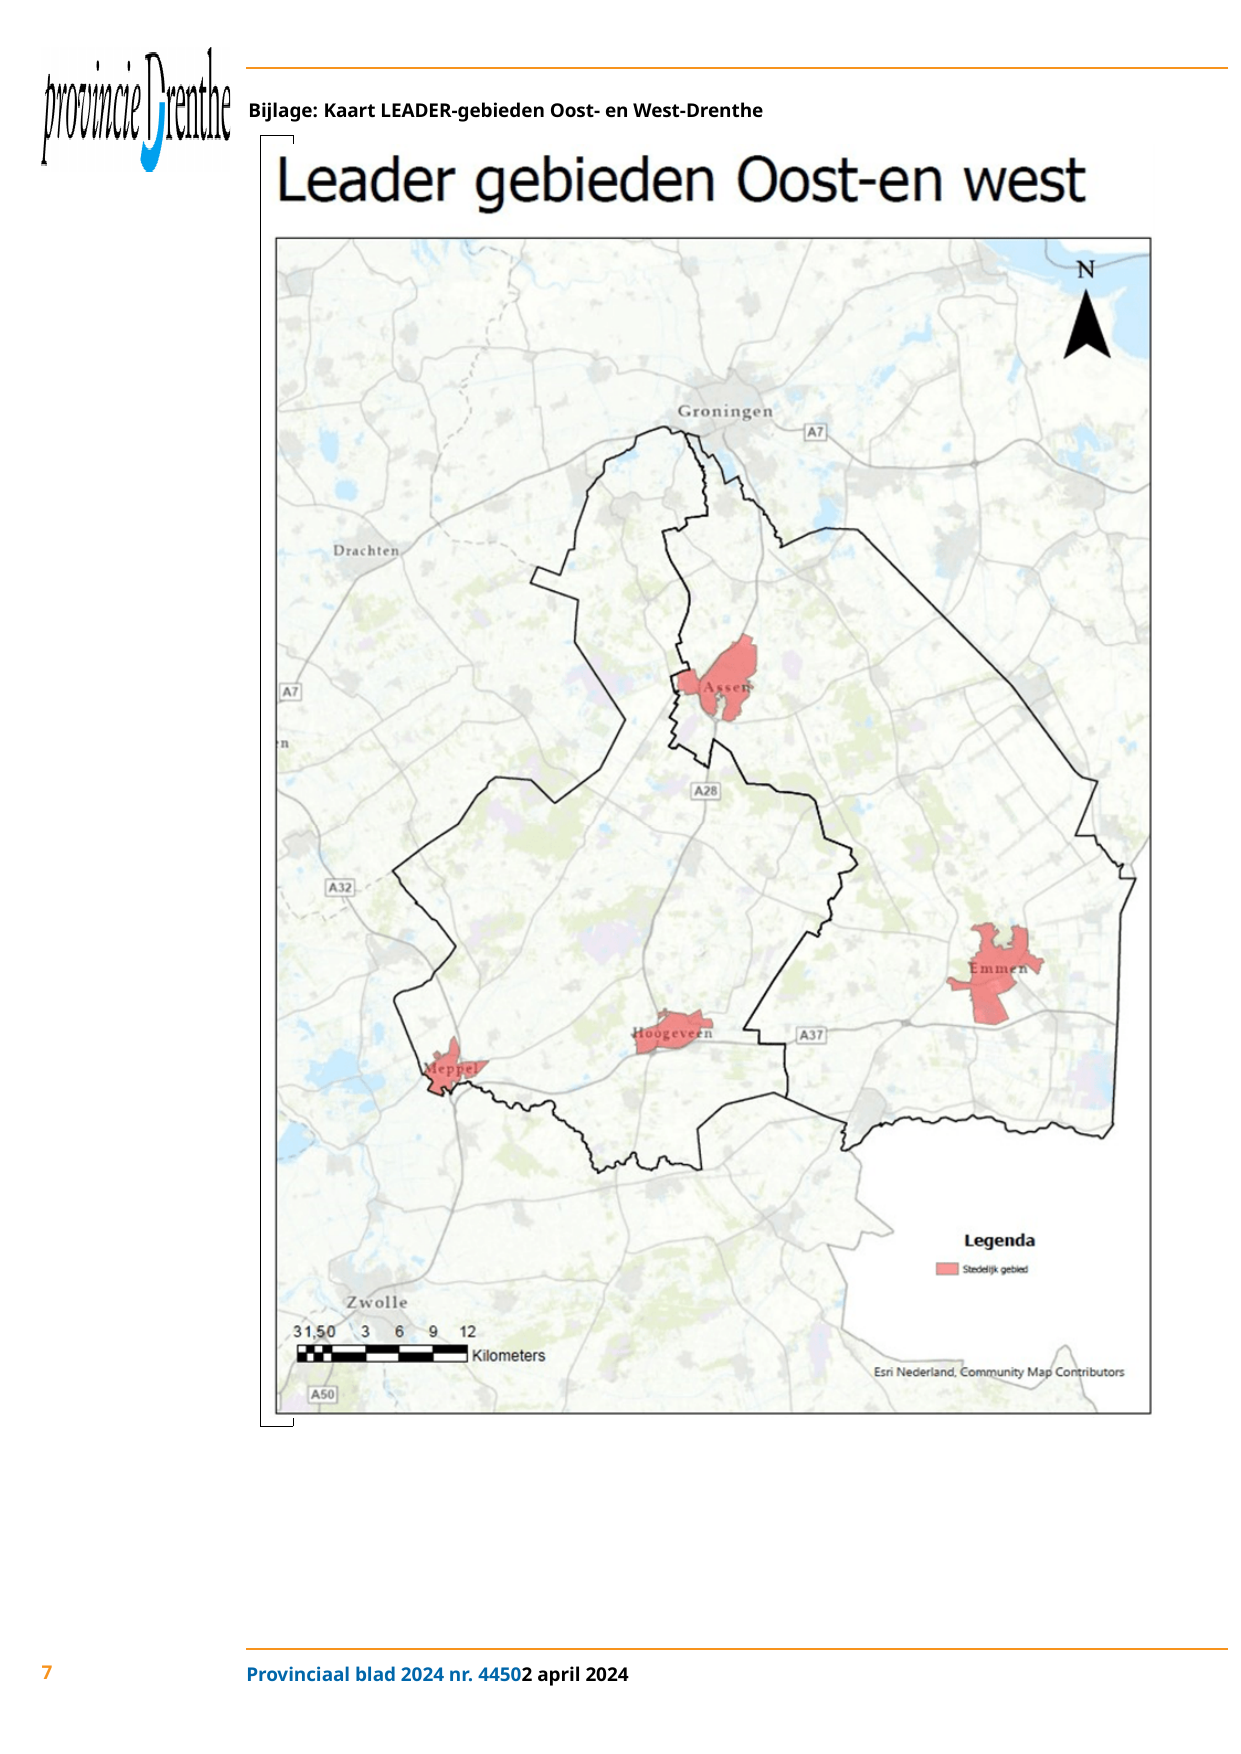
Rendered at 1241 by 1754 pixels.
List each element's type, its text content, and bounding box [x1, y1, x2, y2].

picture [268, 144, 1155, 1418]
text Bijlage: Kaart LEADER-gebieden Oost- en West-Drenthe [248, 95, 1152, 123]
picture [41, 47, 231, 172]
